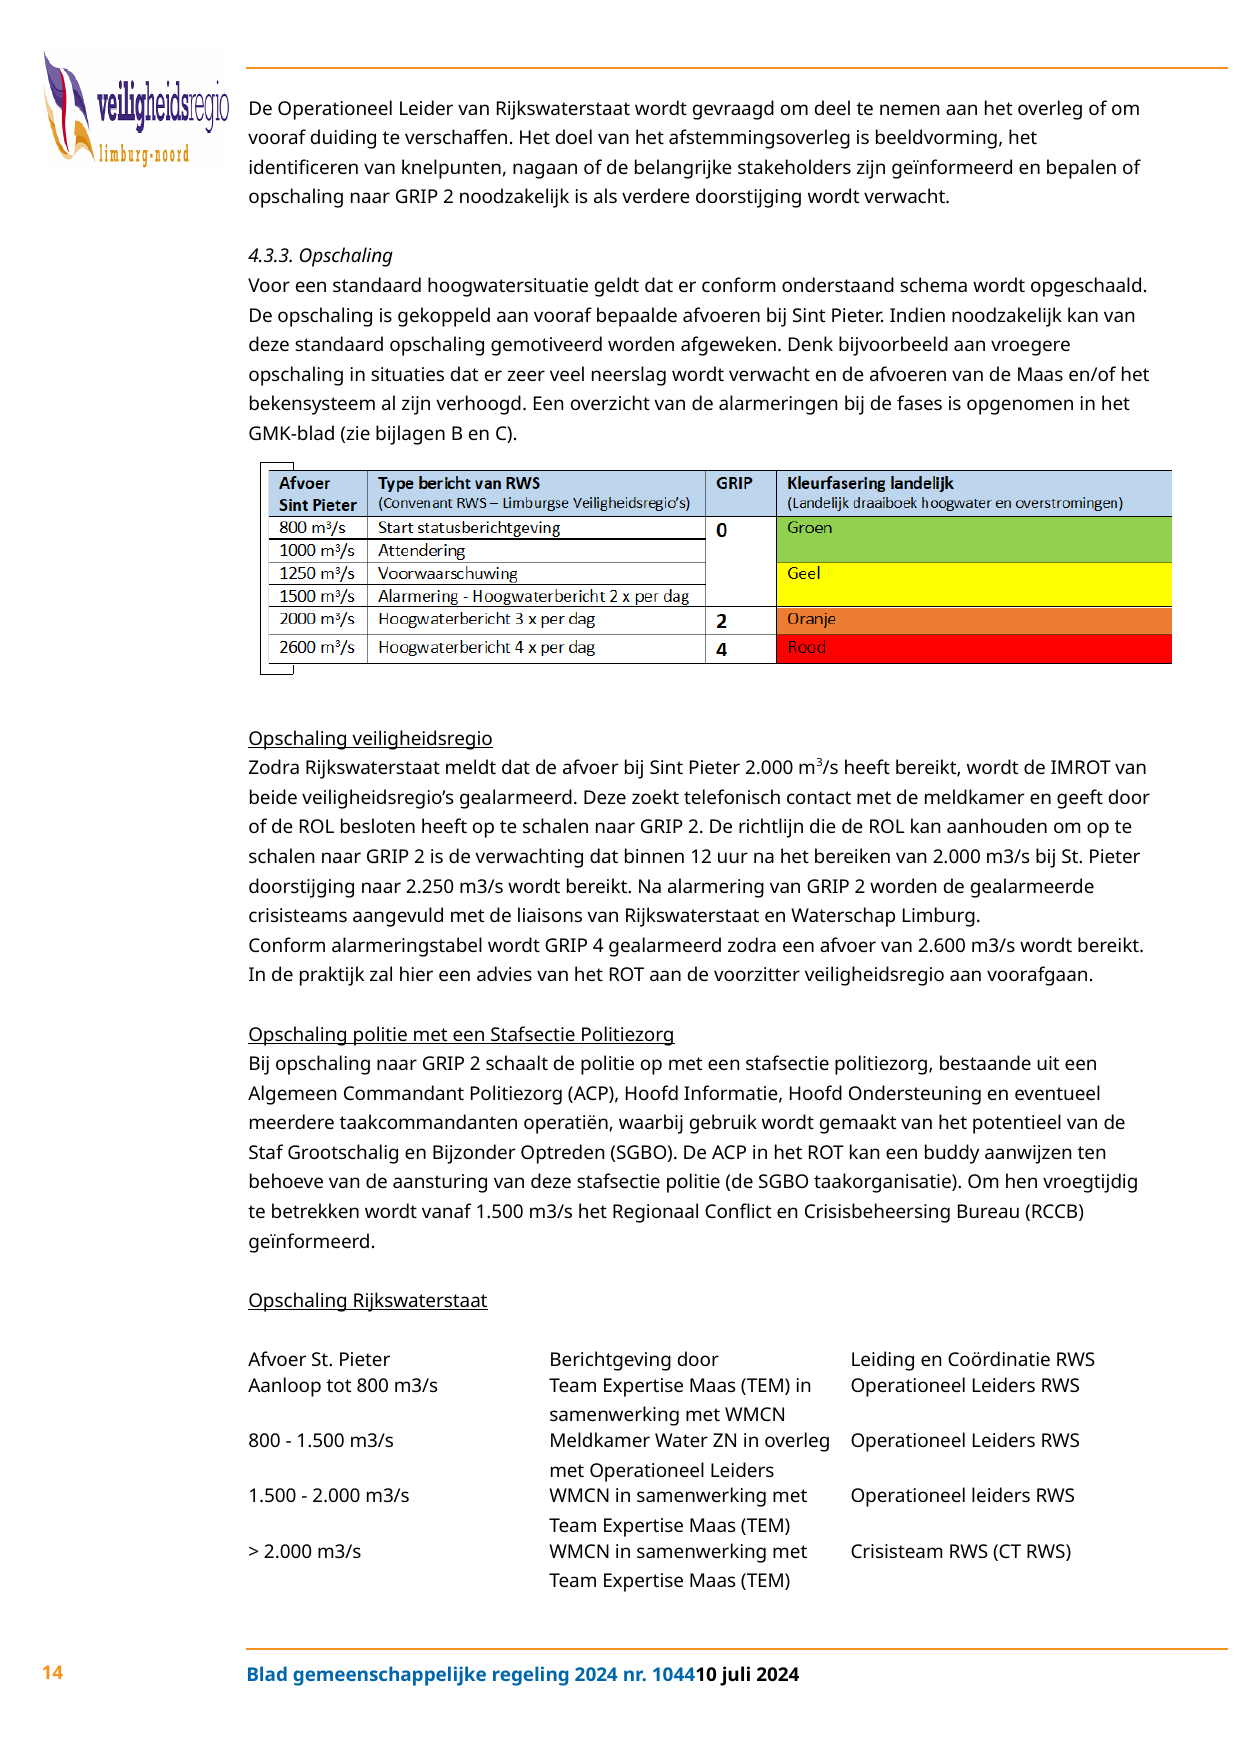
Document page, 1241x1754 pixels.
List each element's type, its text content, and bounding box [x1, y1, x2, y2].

text Opschaling politie met een Stafsectie Politiezorg [248, 1021, 1152, 1046]
text Opschaling veiligheidsregio [248, 725, 1152, 751]
table_cell > 2.000 m3/s [248, 1538, 549, 1593]
table_cell Operationeel leiders RWS [850, 1483, 1152, 1538]
table_cell 800 - 1.500 m3/s [248, 1427, 549, 1483]
table_header Leiding en Coördinatie RWS [850, 1346, 1152, 1372]
text Zodra Rijkswaterstaat meldt dat de afvoer bij Sint Pieter 2.000 m3/s heeft bereikt, wordt de IMROT van beide veiligheidsregio’s gealarmeerd. Deze zoekt telefonisch contact met de meldkamer en geeft door of de ROL besloten heeft op te schalen naar GRIP 2. De richtlijn die de ROL kan aanhouden om op te schalen naar GRIP 2 is de verwachting dat binnen 12 uur na het bereiken van 2.000 m3/s bij St. Pieter doorstijging naar 2.250 m3/s wordt bereikt. Na alarmering van GRIP 2 worden de gealarmeerde crisisteams aangevuld met de liaisons van Rijkswaterstaat en Waterschap Limburg. [248, 754, 1152, 928]
text 4.3.3. Opschaling [248, 243, 1152, 268]
table_cell WMCN in samenwerking met Team Expertise Maas (TEM) [549, 1538, 850, 1593]
text Opschaling Rijkswaterstaat [248, 1287, 1152, 1313]
table_cell Operationeel Leiders RWS [850, 1427, 1152, 1483]
picture [41, 47, 231, 172]
table_header Afvoer St. Pieter [248, 1346, 549, 1372]
table_cell Crisisteam RWS (CT RWS) [850, 1538, 1152, 1593]
table_cell Operationeel Leiders RWS [850, 1372, 1152, 1427]
text Bij opschaling naar GRIP 2 schaalt de politie op met een stafsectie politiezorg, bestaande uit een Algemeen Commandant Politiezorg (ACP), Hoofd Informatie, Hoofd Ondersteuning en eventueel meerdere taakcommandanten operatiën, waarbij gebruik wordt gemaakt van het potentieel van de Staf Grootschalig en Bijzonder Optreden (SGBO). De ACP in het ROT kan een buddy aanwijzen ten behoeve van de aansturing van deze stafsectie politie (de SGBO taakorganisatie). Om hen vroegtijdig te betrekken wordt vanaf 1.500 m3/s het Regionaal Conflict en Crisisbeheersing Bureau (RCCB) geïnformeerd. [248, 1050, 1152, 1253]
table_cell Meldkamer Water ZN in overleg met Operationeel Leiders [549, 1427, 850, 1483]
text Voor een standaard hoogwatersituatie geldt dat er conform onderstaand schema wordt opgeschaald. De opschaling is gekoppeld aan vooraf bepaalde afvoeren bij Sint Pieter. Indien noodzakelijk kan van deze standaard opschaling gemotiveerd worden afgeweken. Denk bijvoorbeeld aan vroegere opschaling in situaties dat er zeer veel neerslag wordt verwacht en de afvoeren van de Maas en/of het bekensysteem al zijn verhoogd. Een overzicht van de alarmeringen bij de fases is opgenomen in het GMK-blad (zie bijlagen B en C). [248, 272, 1152, 446]
text Conform alarmeringstabel wordt GRIP 4 gealarmeerd zodra een afvoer van 2.600 m3/s wordt bereikt. In de praktijk zal hier een advies van het ROT aan de voorzitter veiligheidsregio aan voorafgaan. [248, 932, 1152, 987]
table_cell WMCN in samenwerking met Team Expertise Maas (TEM) [549, 1483, 850, 1538]
picture [268, 470, 1173, 665]
text De Operationeel Leider van Rijkswaterstaat wordt gevraagd om deel te nemen aan het overleg of om vooraf duiding te verschaffen. Het doel van het afstemmingsoverleg is beeldvorming, het identificeren van knelpunten, nagaan of de belangrijke stakeholders zijn geïnformeerd en bepalen of opschaling naar GRIP 2 noodzakelijk is als verdere doorstijging wordt verwacht. [248, 95, 1152, 209]
table_cell Team Expertise Maas (TEM) in samenwerking met WMCN [549, 1372, 850, 1427]
table_cell 1.500 - 2.000 m3/s [248, 1483, 549, 1538]
table_header Berichtgeving door [549, 1346, 850, 1372]
table_cell Aanloop tot 800 m3/s [248, 1372, 549, 1427]
